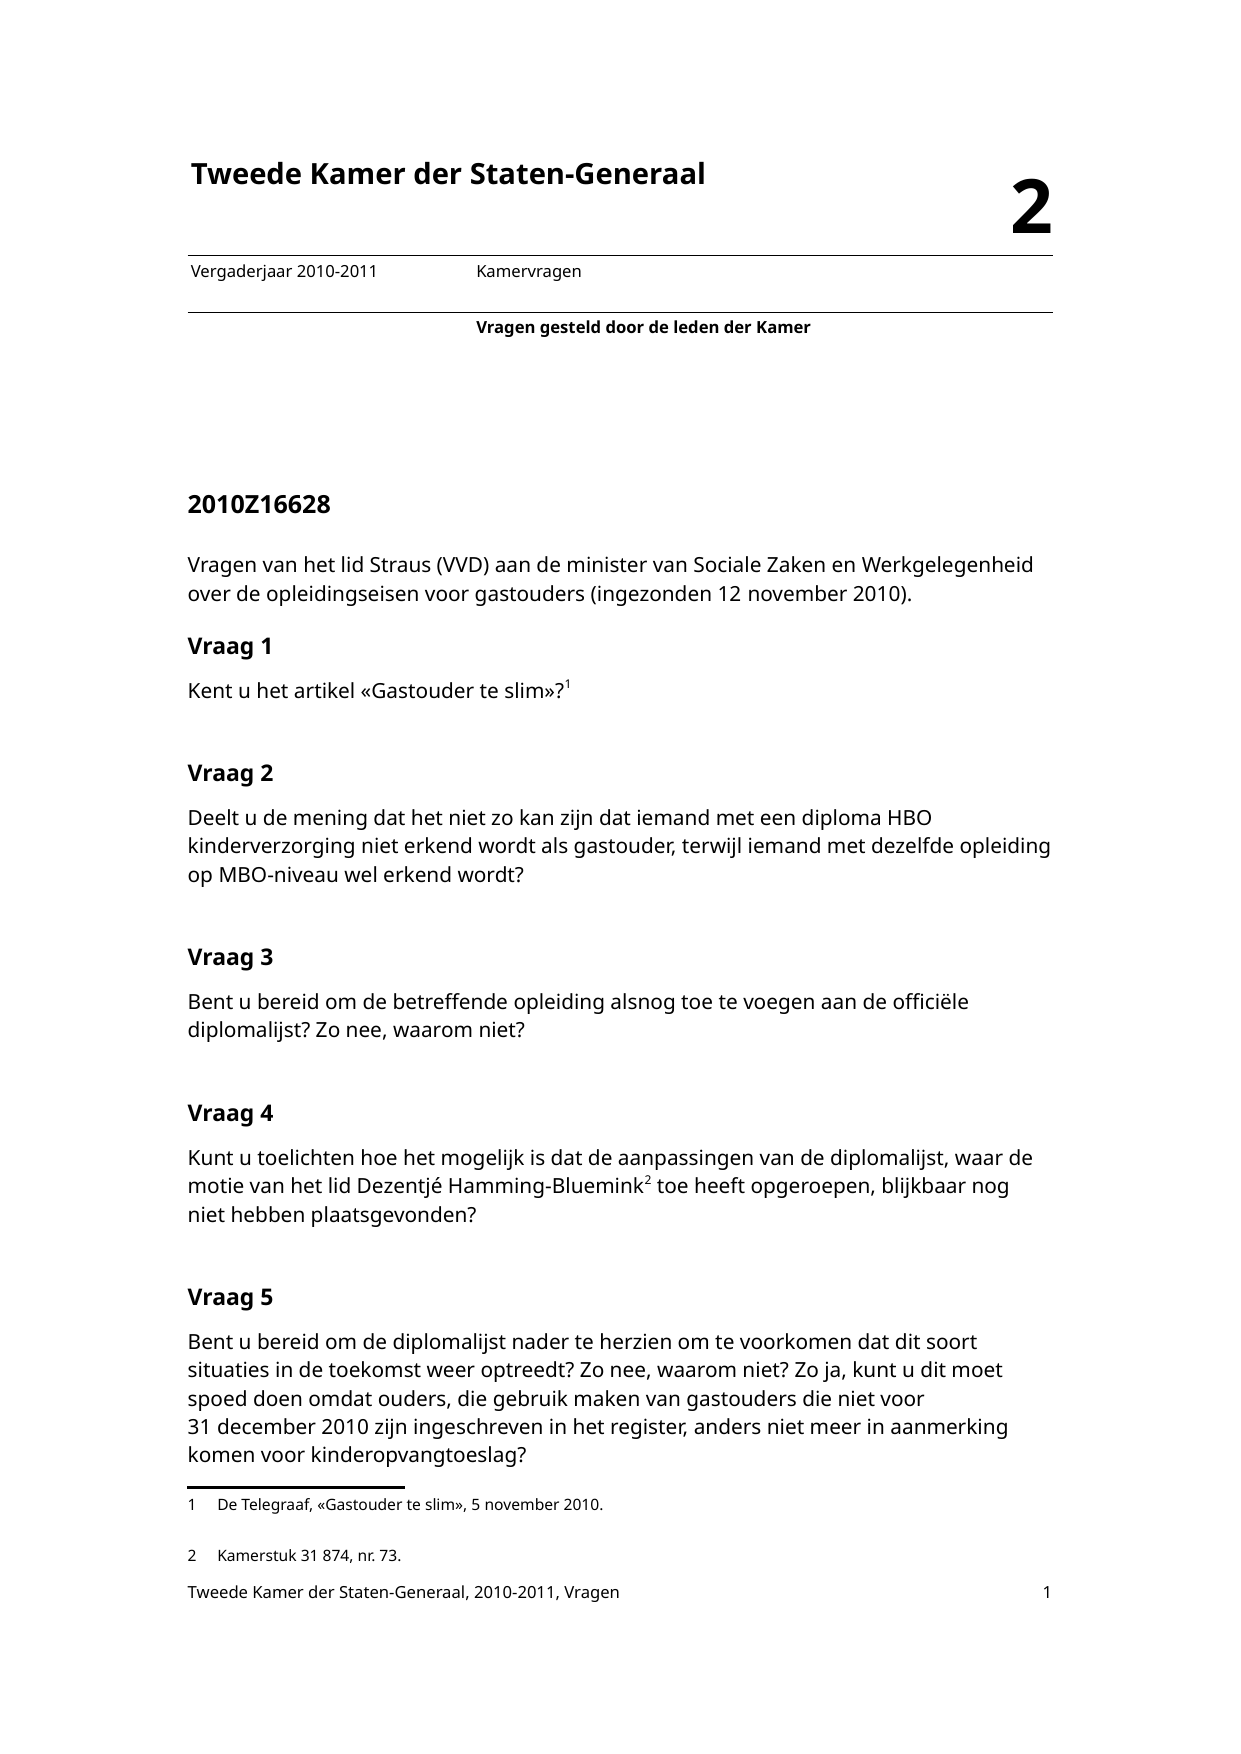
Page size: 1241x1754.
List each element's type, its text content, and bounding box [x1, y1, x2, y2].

table_cell Kamervragen [473, 256, 1053, 312]
subtitle Vraag 4 [187, 1097, 1053, 1128]
table_header Tweede Kamer der Staten-Generaal [188, 150, 879, 255]
table_header 2 [880, 150, 1053, 255]
subtitle Vraag 3 [187, 941, 1053, 972]
text Bent u bereid om de diplomalijst nader te herzien om te voorkomen dat dit soort situaties in de toekomst weer optreedt? Zo nee, waarom niet? Zo ja, kunt u dit moet spoed doen omdat ouders, die gebruik maken van gastouders die niet voor 31 december 2010 zijn ingeschreven in het register, anders niet meer in aanmerking komen voor kinderopvangtoeslag? [187, 1327, 1053, 1469]
subtitle Vraag 1 [187, 630, 1053, 661]
text 2010Z16628 [187, 487, 1053, 521]
text Bent u bereid om de betreffende opleiding alsnog toe te voegen aan de officiële diplomalijst? Zo nee, waarom niet? [187, 987, 1053, 1044]
text Kent u het artikel «Gastouder te slim»? [187, 676, 1053, 704]
text Kamerstuk 31 874, nr. 73. [187, 1538, 1053, 1566]
table_cell Vragen gesteld door de leden der Kamer [473, 313, 1053, 339]
table_cell Vergaderjaar 2010-2011 [188, 256, 473, 312]
text Kunt u toelichten hoe het mogelijk is dat de aanpassingen van de diplomalijst, waar de motie van het lid Dezentjé Hamming-Bluemink toe heeft opgeroepen, blijkbaar nog niet hebben plaatsgevonden? [187, 1143, 1053, 1228]
table_cell [188, 313, 473, 339]
text Deelt u de mening dat het niet zo kan zijn dat iemand met een diploma HBO kinderverzorging niet erkend wordt als gastouder, terwijl iemand met dezelfde opleiding op MBO-niveau wel erkend wordt? [187, 803, 1053, 888]
subtitle Vraag 5 [187, 1281, 1053, 1312]
text De Telegraaf, «Gastouder te slim», 5 november 2010. [187, 1479, 1053, 1508]
text Vragen van het lid Straus (VVD) aan de minister van Sociale Zaken en Werkgelegenheid over de opleidingseisen voor gastouders (ingezonden 12 november 2010). [187, 550, 1053, 607]
subtitle Vraag 2 [187, 757, 1053, 788]
